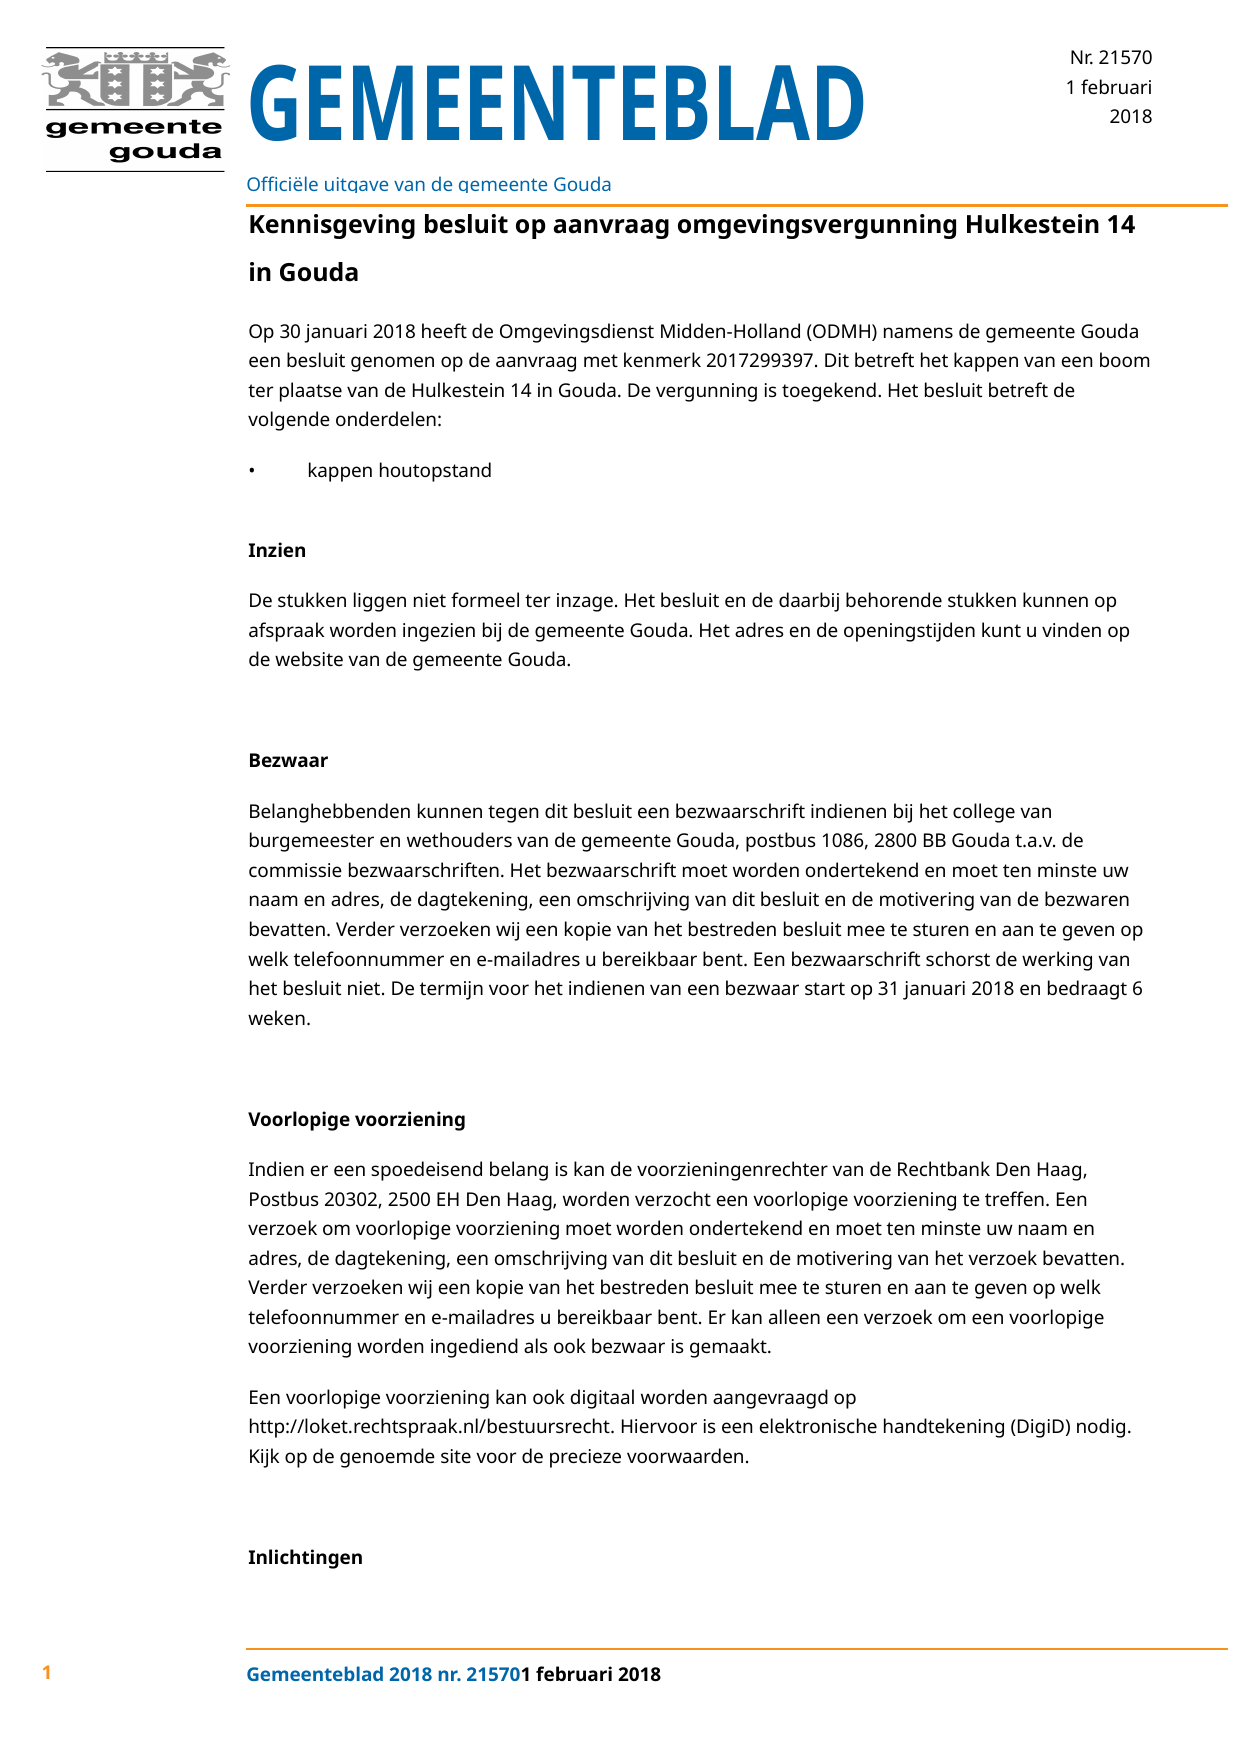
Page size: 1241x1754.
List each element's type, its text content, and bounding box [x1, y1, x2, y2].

list kappen houtopstand [248, 457, 1152, 483]
text Bezwaar [248, 747, 1152, 773]
picture [41, 47, 231, 172]
text Inzien [248, 537, 1152, 563]
text Op 30 januari 2018 heeft de Omgevingsdienst Midden-Holland (ODMH) namens de gemeente Gouda een besluit genomen op de aanvraag met kenmerk 2017299397. Dit betreft het kappen van een boom ter plaatse van de Hulkestein 14 in Gouda. De vergunning is toegekend. Het besluit betreft de volgende onderdelen: [248, 318, 1152, 432]
text Voorlopige voorziening [248, 1106, 1152, 1132]
text Kennisgeving besluit op aanvraag omgevingsvergunning Hulkestein 14 in Gouda [248, 207, 1152, 288]
text Belanghebbenden kunnen tegen dit besluit een bezwaarschrift indienen bij het college van burgemeester en wethouders van de gemeente Gouda, postbus 1086, 2800 BB Gouda t.a.v. de commissie bezwaarschriften. Het bezwaarschrift moet worden ondertekend en moet ten minste uw naam en adres, de dagtekening, een omschrijving van dit besluit en de motivering van de bezwaren bevatten. Verder verzoeken wij een kopie van het bestreden besluit mee te sturen en aan te geven op welk telefoonnummer en e-mailadres u bereikbaar bent. Een bezwaarschrift schorst de werking van het besluit niet. De termijn voor het indienen van een bezwaar start op 31 januari 2018 en bedraagt 6 weken. [248, 798, 1152, 1031]
text Inlichtingen [248, 1544, 1152, 1570]
text Een voorlopige voorziening kan ook digitaal worden aangevraagd op http://loket.rechtspraak.nl/bestuursrecht. Hiervoor is een elektronische handtekening (DigiD) nodig. Kijk op de genoemde site voor de precieze voorwaarden. [248, 1384, 1152, 1469]
text Indien er een spoedeisend belang is kan de voorzieningenrechter van de Rechtbank Den Haag, Postbus 20302, 2500 EH Den Haag, worden verzocht een voorlopige voorziening te treffen. Een verzoek om voorlopige voorziening moet worden ondertekend en moet ten minste uw naam en adres, de dagtekening, een omschrijving van dit besluit en de motivering van het verzoek bevatten. Verder verzoeken wij een kopie van het bestreden besluit mee te sturen en aan te geven op welk telefoonnummer en e-mailadres u bereikbaar bent. Er kan alleen een verzoek om een voorlopige voorziening worden ingediend als ook bezwaar is gemaakt. [248, 1156, 1152, 1359]
text De stukken liggen niet formeel ter inzage. Het besluit en de daarbij behorende stukken kunnen op afspraak worden ingezien bij de gemeente Gouda. Het adres en de openingstijden kunt u vinden op de website van de gemeente Gouda. [248, 587, 1152, 672]
